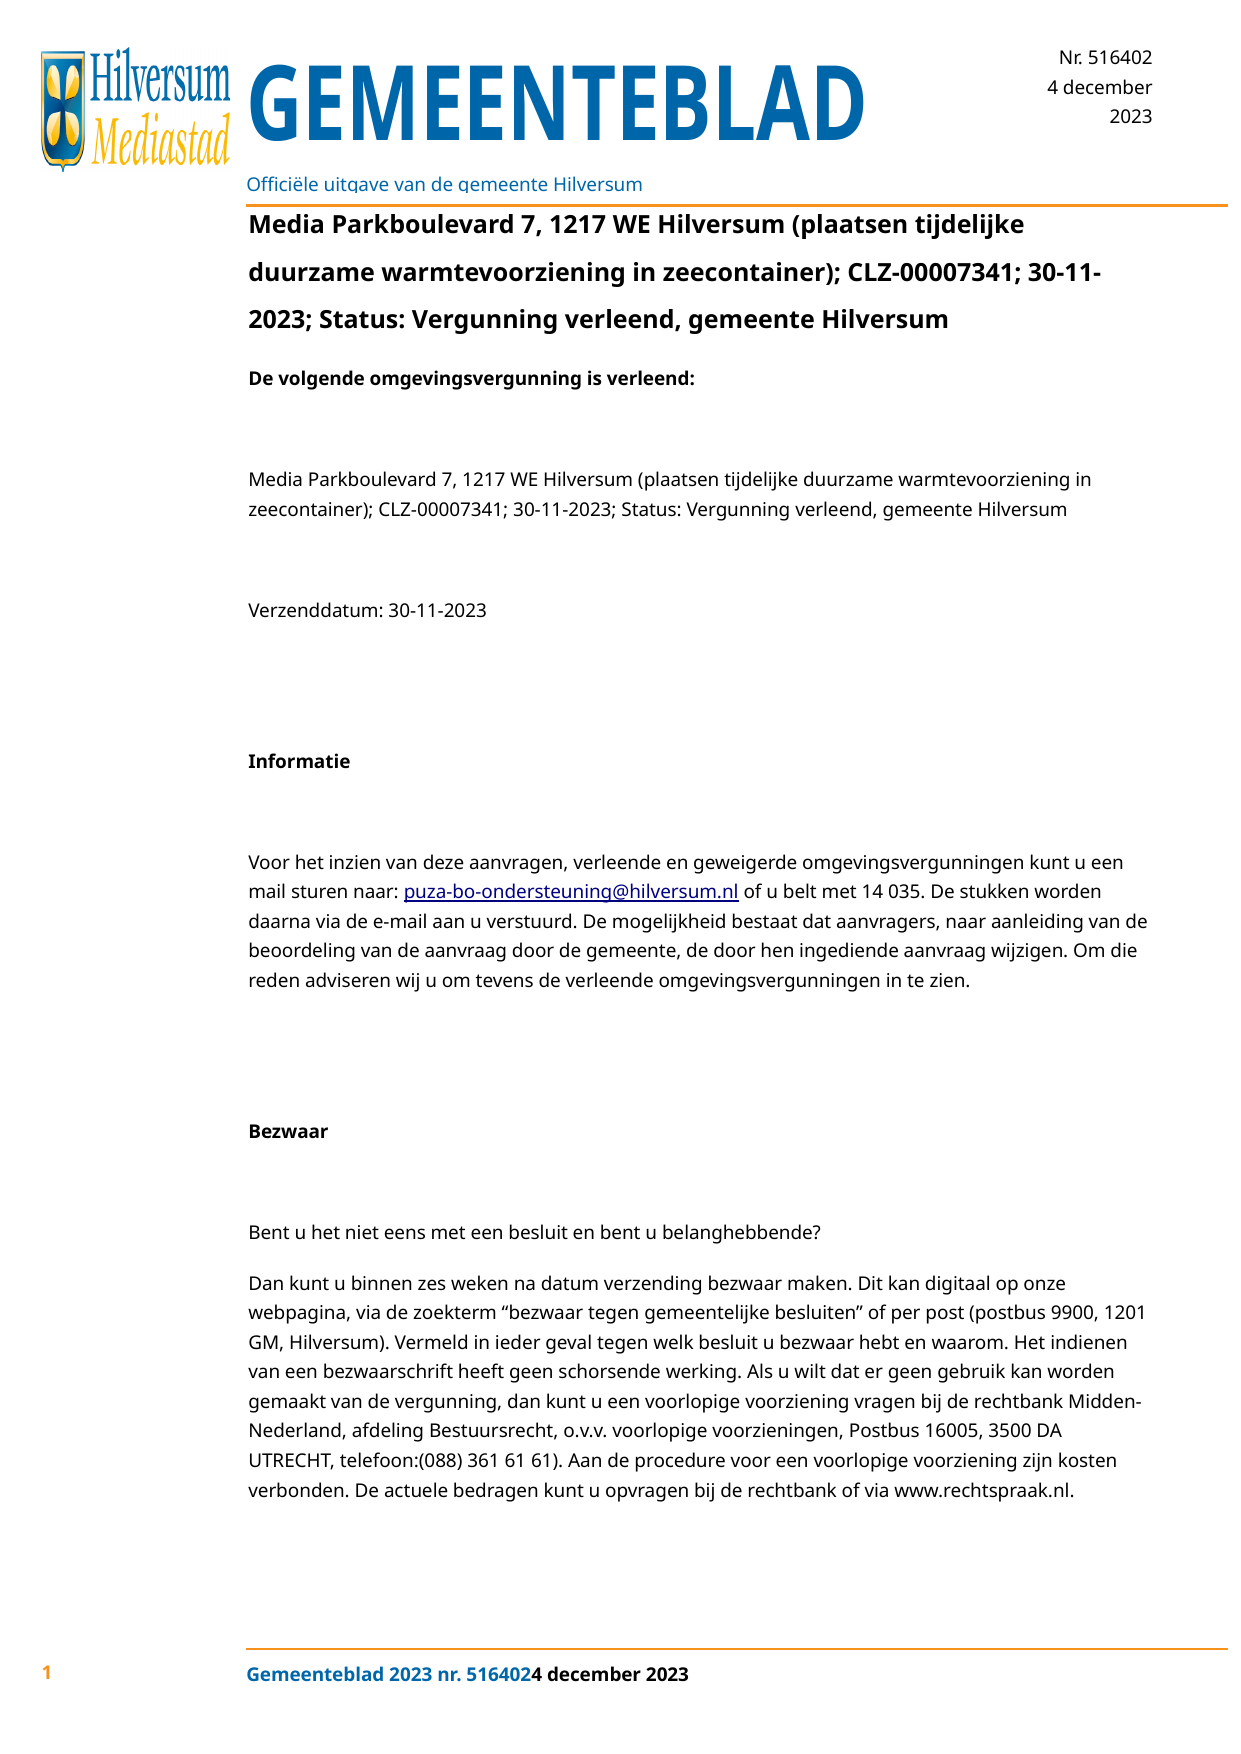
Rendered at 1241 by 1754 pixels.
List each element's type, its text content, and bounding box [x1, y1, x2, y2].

text Bezwaar [248, 1118, 1152, 1144]
text Bent u het niet eens met een besluit en bent u belanghebbende? [248, 1219, 1152, 1245]
text Media Parkboulevard 7, 1217 WE Hilversum (plaatsen tijdelijke duurzame warmtevoorziening in zeecontainer); CLZ-00007341; 30-11-2023; Status: Vergunning verleend, gemeente Hilversum [248, 466, 1152, 522]
text Dan kunt u binnen zes weken na datum verzending bezwaar maken. Dit kan digitaal op onze webpagina, via de zoekterm “bezwaar tegen gemeentelijke besluiten” of per post (postbus 9900, 1201 GM, Hilversum). Vermeld in ieder geval tegen welk besluit u bezwaar hebt en waarom. Het indienen van een bezwaarschrift heeft geen schorsende werking. Als u wilt dat er geen gebruik kan worden gemaakt van de vergunning, dan kunt u een voorlopige voorziening vragen bij de rechtbank Midden-Nederland, afdeling Bestuursrecht, o.v.v. voorlopige voorzieningen, Postbus 16005, 3500 DA UTRECHT, telefoon:(088) 361 61 61). Aan de procedure voor een voorlopige voorziening zijn kosten verbonden. De actuele bedragen kunt u opvragen bij de rechtbank of via www.rechtspraak.nl. [248, 1270, 1152, 1502]
text Media Parkboulevard 7, 1217 WE Hilversum (plaatsen tijdelijke duurzame warmtevoorziening in zeecontainer); CLZ-00007341; 30-11-2023; Status: Vergunning verleend, gemeente Hilversum [248, 207, 1152, 336]
text Voor het inzien van deze aanvragen, verleende en geweigerde omgevingsvergunningen kunt u een mail sturen naar: puza-bo-ondersteuning@hilversum.nl of u belt met 14 035. De stukken worden daarna via de e-mail aan u verstuurd. De mogelijkheid bestaat dat aanvragers, naar aanleiding van de beoordeling van de aanvraag door de gemeente, de door hen ingediende aanvraag wijzigen. Om die reden adviseren wij u om tevens de verleende omgevingsvergunningen in te zien. [248, 849, 1152, 993]
text Verzenddatum: 30-11-2023 [248, 597, 1152, 622]
text Informatie [248, 748, 1152, 774]
picture [41, 47, 231, 172]
text De volgende omgevingsvergunning is verleend: [248, 366, 1152, 391]
